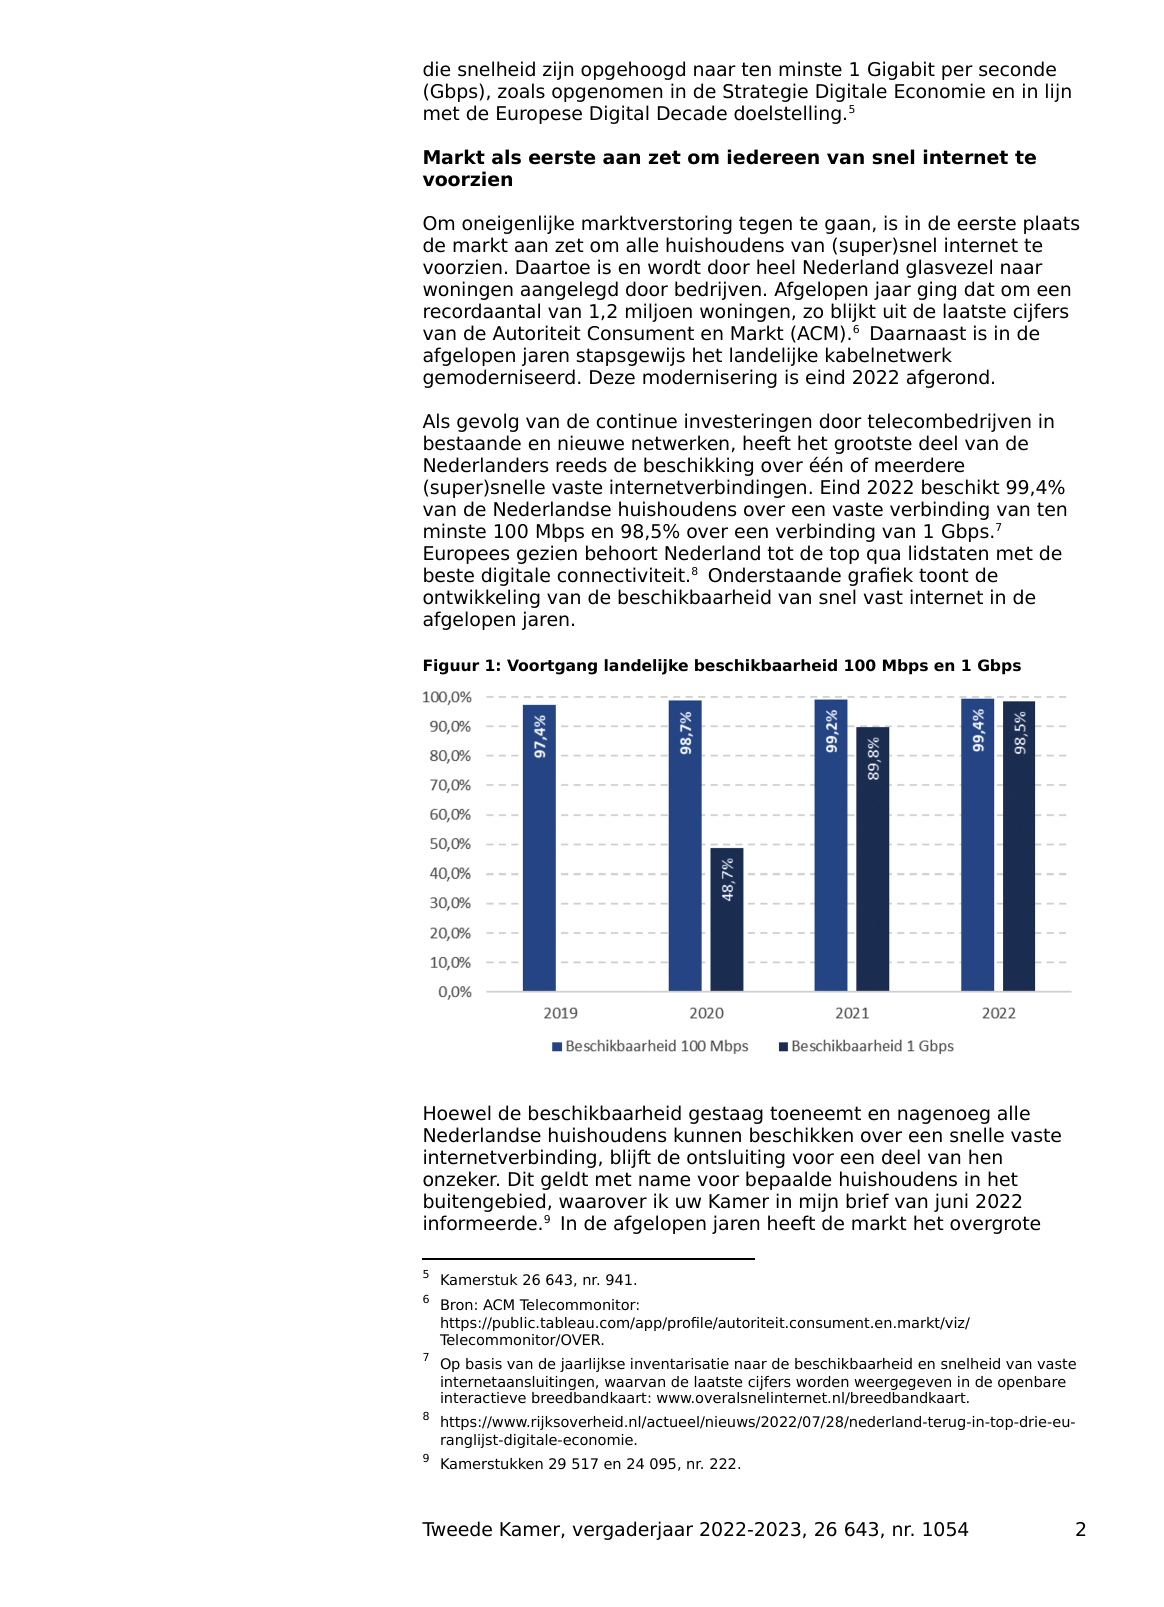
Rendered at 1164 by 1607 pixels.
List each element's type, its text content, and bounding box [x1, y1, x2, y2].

text Kamerstuk 26 643, nr. 941. [422, 1268, 1087, 1290]
text Om oneigenlijke marktverstoring tegen te gaan, is in de eerste plaats de markt aan zet om alle huishoudens van (super)snel internet te voorzien. Daartoe is en wordt door heel Nederland glasvezel naar woningen aangelegd door bedrijven. Afgelopen jaar ging dat om een recordaantal van 1,2 miljoen woningen, zo blijkt uit de laatste cijfers van de Autoriteit Consument en Markt (ACM). Daarnaast is in de afgelopen jaren stapsgewijs het landelijke kabelnetwerk gemoderniseerd. Deze modernisering is eind 2022 afgerond. [422, 213, 1087, 389]
text Bron: ACM Telecommonitor: https://public.tableau.com/app/profile/autoriteit.consument.en.markt/viz/Telecommonitor/OVER. [422, 1293, 1087, 1349]
text Kamerstukken 29 517 en 24 095, nr. 222. [422, 1452, 1087, 1474]
subtitle Markt als eerste aan zet om iedereen van snel internet te voorzien [422, 147, 1087, 191]
text Als gevolg van de continue investeringen door telecombedrijven in bestaande en nieuwe netwerken, heeft het grootste deel van de Nederlanders reeds de beschikking over één of meerdere (super)snelle vaste internetverbindingen. Eind 2022 beschikt 99,4% van de Nederlandse huishoudens over een vaste verbinding van ten minste 100 Mbps en 98,5% over een verbinding van 1 Gbps. Europees gezien behoort Nederland tot de top qua lidstaten met de beste digitale connectiviteit. Onderstaande grafiek toont de ontwikkeling van de beschikbaarheid van snel vast internet in de afgelopen jaren. [422, 411, 1087, 631]
text https://www.rijksoverheid.nl/actueel/nieuws/2022/07/28/nederland-terug-in-top-drie-eu-ranglijst-digitale-economie. [422, 1410, 1087, 1449]
text Hoewel de beschikbaarheid gestaag toeneemt en nagenoeg alle Nederlandse huishoudens kunnen beschikken over een snelle vaste internetverbinding, blijft de ontsluiting voor een deel van hen onzeker. Dit geldt met name voor bepaalde huishoudens in het buitengebied, waarover ik uw Kamer in mijn brief van juni 2022 informeerde. In de afgelopen jaren heeft de markt het overgrote [422, 1103, 1087, 1235]
text Op basis van de jaarlijkse inventarisatie naar de beschikbaarheid en snelheid van vaste internetaansluitingen, waarvan de laatste cijfers worden weergegeven in de openbare interactieve breedbandkaart: www.overalsnelinternet.nl/breedbandkaart. [422, 1352, 1087, 1407]
text die snelheid zijn opgehoogd naar ten minste 1 Gigabit per seconde (Gbps), zoals opgenomen in de Strategie Digitale Economie en in lijn met de Europese Digital Decade doelstelling. [422, 59, 1087, 125]
picture [422, 687, 1072, 1060]
text Figuur 1: Voortgang landelijke beschikbaarheid 100 Mbps en 1 Gbps [422, 657, 1072, 675]
